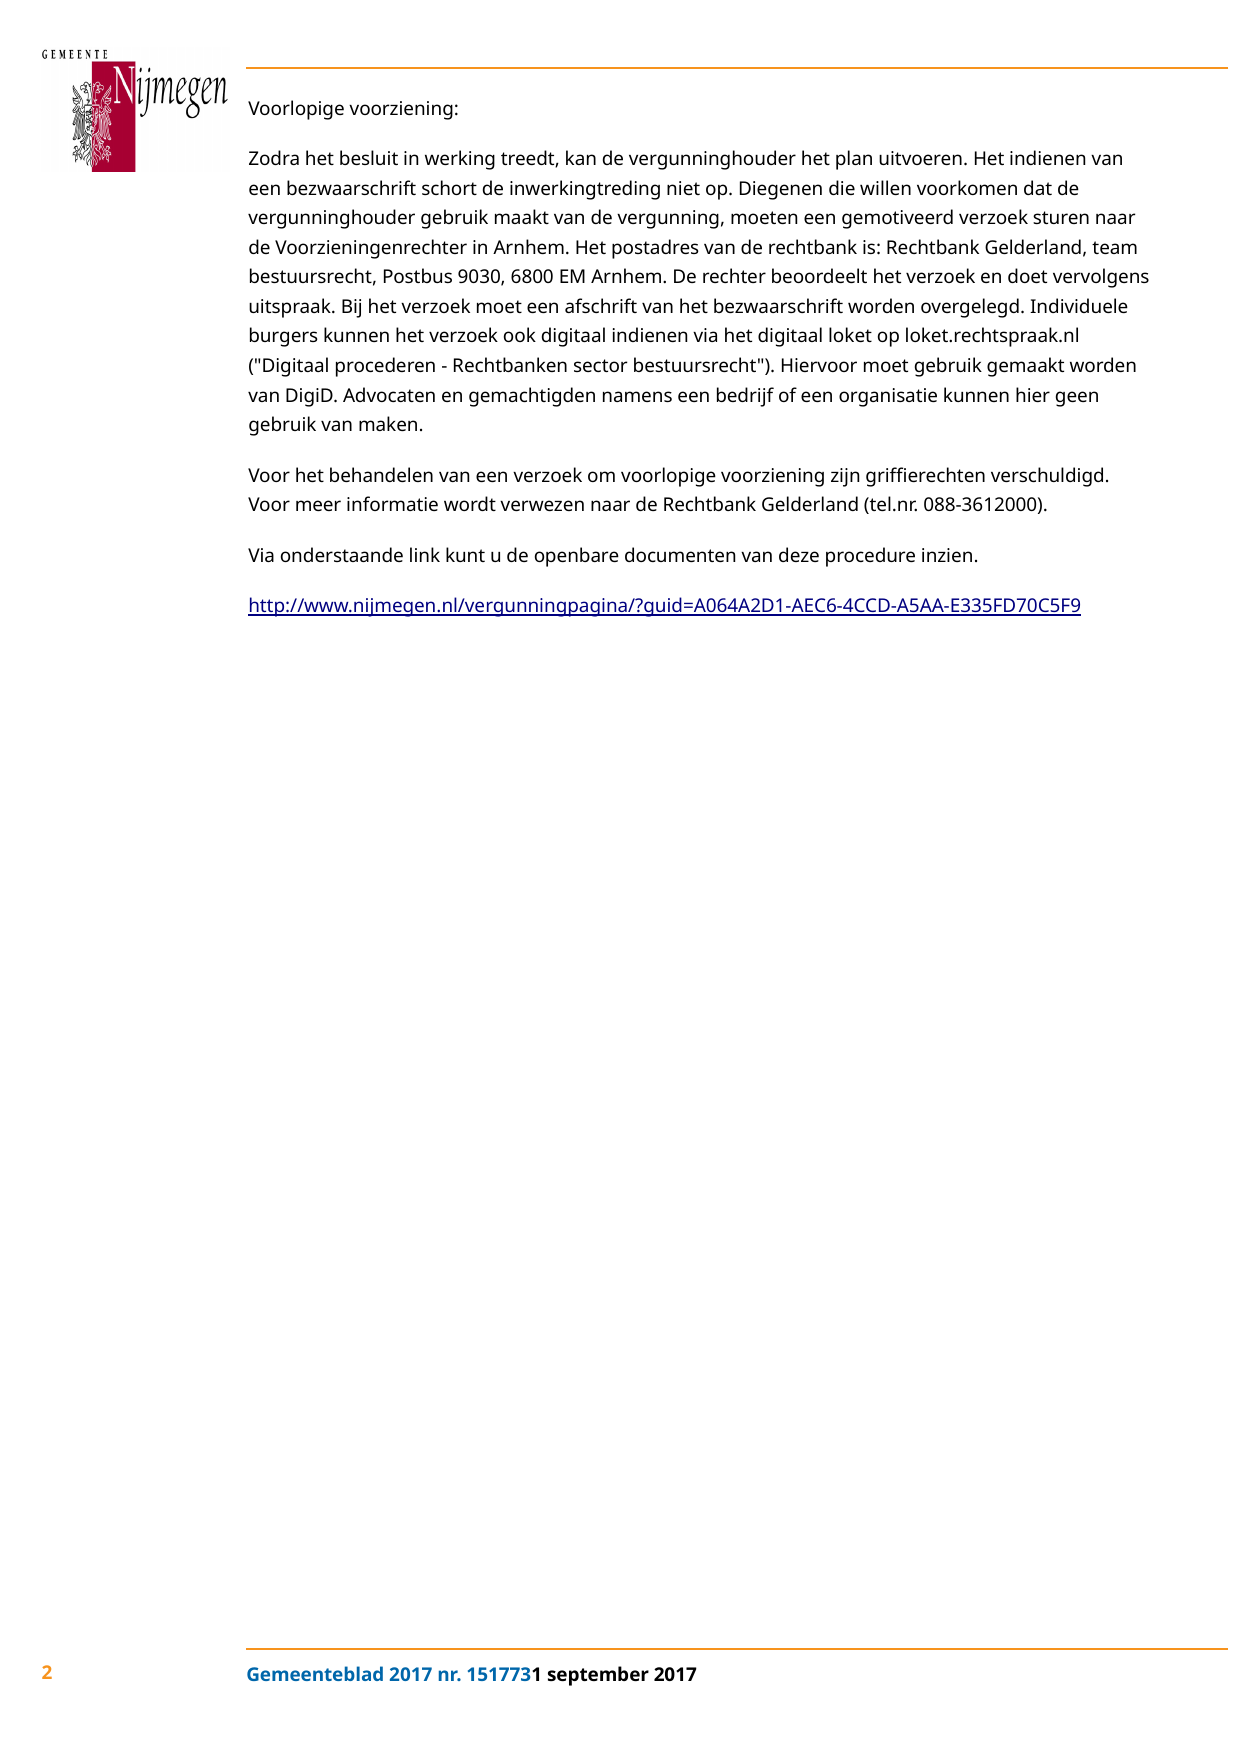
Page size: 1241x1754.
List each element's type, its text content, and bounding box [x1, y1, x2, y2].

text Zodra het besluit in werking treedt, kan de vergunninghouder het plan uitvoeren. Het indienen van een bezwaarschrift schort de inwerkingtreding niet op. Diegenen die willen voorkomen dat de vergunninghouder gebruik maakt van de vergunning, moeten een gemotiveerd verzoek sturen naar de Voorzieningenrechter in Arnhem. Het postadres van de rechtbank is: Rechtbank Gelderland, team bestuursrecht, Postbus 9030, 6800 EM Arnhem. De rechter beoordeelt het verzoek en doet vervolgens uitspraak. Bij het verzoek moet een afschrift van het bezwaarschrift worden overgelegd. Individuele burgers kunnen het verzoek ook digitaal indienen via het digitaal loket op loket.rechtspraak.nl ("Digitaal procederen - Rechtbanken sector bestuursrecht"). Hiervoor moet gebruik gemaakt worden van DigiD. Advocaten en gemachtigden namens een bedrijf of een organisatie kunnen hier geen gebruik van maken. [248, 145, 1152, 437]
text Voorlopige voorziening: [248, 95, 1152, 121]
text http://www.nijmegen.nl/vergunningpagina/?guid=A064A2D1-AEC6-4CCD-A5AA-E335FD70C5F9 [248, 592, 1152, 618]
text Voor het behandelen van een verzoek om voorlopige voorziening zijn griffierechten verschuldigd. Voor meer informatie wordt verwezen naar de Rechtbank Gelderland (tel.nr. 088-3612000). [248, 462, 1152, 517]
text Via onderstaande link kunt u de openbare documenten van deze procedure inzien. [248, 542, 1152, 568]
picture [41, 47, 231, 172]
